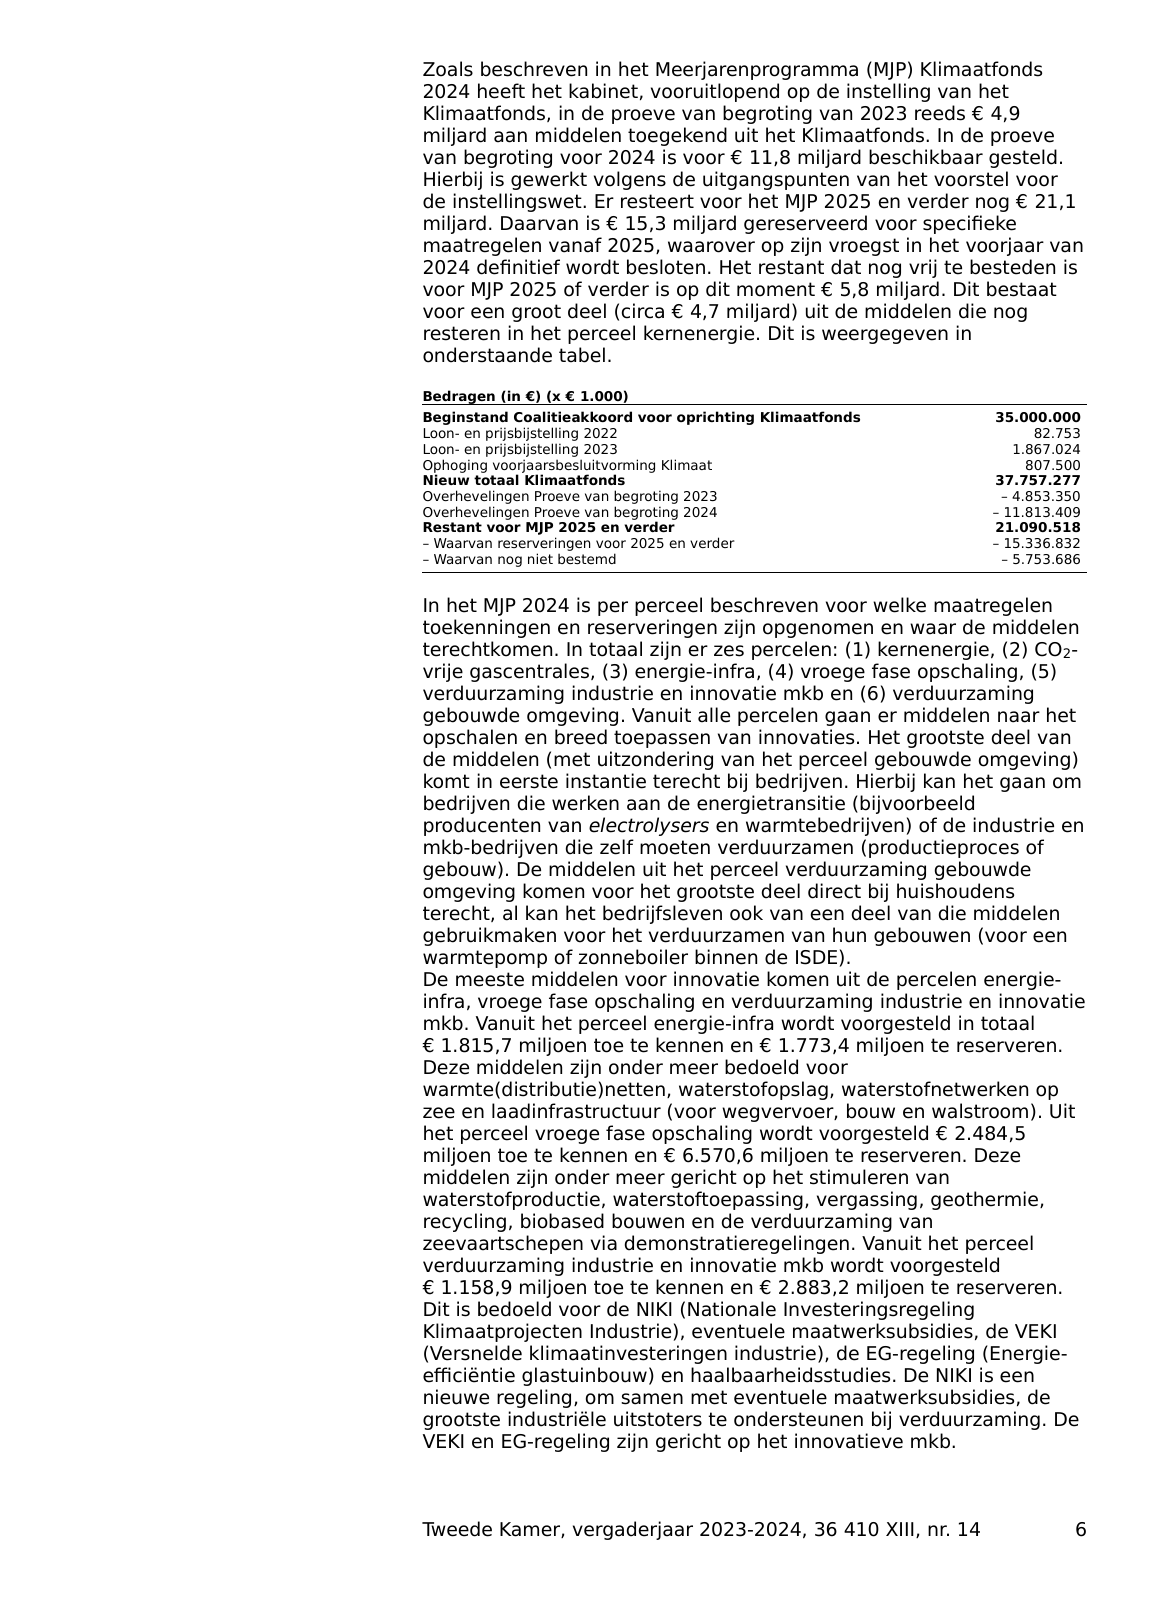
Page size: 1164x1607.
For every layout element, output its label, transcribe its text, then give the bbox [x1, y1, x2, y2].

text De meeste middelen voor innovatie komen uit de percelen energie-infra, vroege fase opschaling en verduurzaming industrie en innovatie mkb. Vanuit het perceel energie-infra wordt voorgesteld in totaal € 1.815,7 miljoen toe te kennen en € 1.773,4 miljoen te reserveren. Deze middelen zijn onder meer bedoeld voor warmte(distributie)netten, waterstofopslag, waterstofnetwerken op zee en laadinfrastructuur (voor wegvervoer, bouw en walstroom). Uit het perceel vroege fase opschaling wordt voorgesteld € 2.484,5 miljoen toe te kennen en € 6.570,6 miljoen te reserveren. Deze middelen zijn onder meer gericht op het stimuleren van waterstofproductie, waterstoftoepassing, vergassing, geothermie, recycling, biobased bouwen en de verduurzaming van zeevaartschepen via demonstratieregelingen. Vanuit het perceel verduurzaming industrie en innovatie mkb wordt voorgesteld € 1.158,9 miljoen toe te kennen en € 2.883,2 miljoen te reserveren. Dit is bedoeld voor de NIKI (Nationale Investeringsregeling Klimaatprojecten Industrie), eventuele maatwerksubsidies, de VEKI (Versnelde klimaatinvesteringen industrie), de EG-regeling (Energie-efficiëntie glastuinbouw) en haalbaarheidsstudies. De NIKI is een nieuwe regeling, om samen met eventuele maatwerksubsidies, de grootste industriële uitstoters te ondersteunen bij verduurzaming. De VEKI en EG-regeling zijn gericht op het innovatieve mkb. [422, 969, 1087, 1452]
text Zoals beschreven in het Meerjarenprogramma (MJP) Klimaatfonds 2024 heeft het kabinet, vooruitlopend op de instelling van het Klimaatfonds, in de proeve van begroting van 2023 reeds € 4,9 miljard aan middelen toegekend uit het Klimaatfonds. In de proeve van begroting voor 2024 is voor € 11,8 miljard beschikbaar gesteld. Hierbij is gewerkt volgens de uitgangspunten van het voorstel voor de instellingswet. Er resteert voor het MJP 2025 en verder nog € 21,1 miljard. Daarvan is € 15,3 miljard gereserveerd voor specifieke maatregelen vanaf 2025, waarover op zijn vroegst in het voorjaar van 2024 definitief wordt besloten. Het restant dat nog vrij te besteden is voor MJP 2025 of verder is op dit moment € 5,8 miljard. Dit bestaat voor een groot deel (circa € 4,7 miljard) uit de middelen die nog resteren in het perceel kernenergie. Dit is weergegeven in onderstaande tabel. [422, 59, 1087, 367]
table_cell – 5.753.686 [954, 552, 1087, 572]
table_cell Restant voor MJP 2025 en verder [422, 520, 954, 536]
table_cell Ophoging voorjaarsbesluitvorming Klimaat [422, 457, 954, 473]
table_cell Overhevelingen Proeve van begroting 2024 [422, 505, 954, 520]
table_cell – 15.336.832 [954, 536, 1087, 552]
table_cell Beginstand Coalitieakkoord voor oprichting Klimaatfonds [422, 405, 954, 426]
table_cell Overhevelingen Proeve van begroting 2023 [422, 489, 954, 504]
table_cell – 11.813.409 [954, 505, 1087, 520]
table_cell Loon- en prijsbijstelling 2022 [422, 426, 954, 442]
table_cell Nieuw totaal Klimaatfonds [422, 473, 954, 489]
text In het MJP 2024 is per perceel beschreven voor welke maatregelen toekenningen en reserveringen zijn opgenomen en waar de middelen terechtkomen. In totaal zijn er zes percelen: (1) kernenergie, (2) CO2-vrije gascentrales, (3) energie-infra, (4) vroege fase opschaling, (5) verduurzaming industrie en innovatie mkb en (6) verduurzaming gebouwde omgeving. Vanuit alle percelen gaan er middelen naar het opschalen en breed toepassen van innovaties. Het grootste deel van de middelen (met uitzondering van het perceel gebouwde omgeving) komt in eerste instantie terecht bij bedrijven. Hierbij kan het gaan om bedrijven die werken aan de energietransitie (bijvoorbeeld producenten van electrolysers en warmtebedrijven) of de industrie en mkb-bedrijven die zelf moeten verduurzamen (productieproces of gebouw). De middelen uit het perceel verduurzaming gebouwde omgeving komen voor het grootste deel direct bij huishoudens terecht, al kan het bedrijfsleven ook van een deel van die middelen gebruikmaken voor het verduurzamen van hun gebouwen (voor een warmtepomp of zonneboiler binnen de ISDE). [422, 595, 1087, 969]
table_cell 82.753 [954, 426, 1087, 442]
table_cell 807.500 [954, 457, 1087, 473]
table_cell – 4.853.350 [954, 489, 1087, 504]
table_cell 37.757.277 [954, 473, 1087, 489]
table_cell 1.867.024 [954, 442, 1087, 457]
table_cell – Waarvan reserveringen voor 2025 en verder [422, 536, 954, 552]
table_header Bedragen (in €) (x € 1.000) [422, 389, 1087, 404]
table_cell Loon- en prijsbijstelling 2023 [422, 442, 954, 457]
table_cell – Waarvan nog niet bestemd [422, 552, 954, 572]
table_cell 35.000.000 [954, 405, 1087, 426]
table_cell 21.090.518 [954, 520, 1087, 536]
